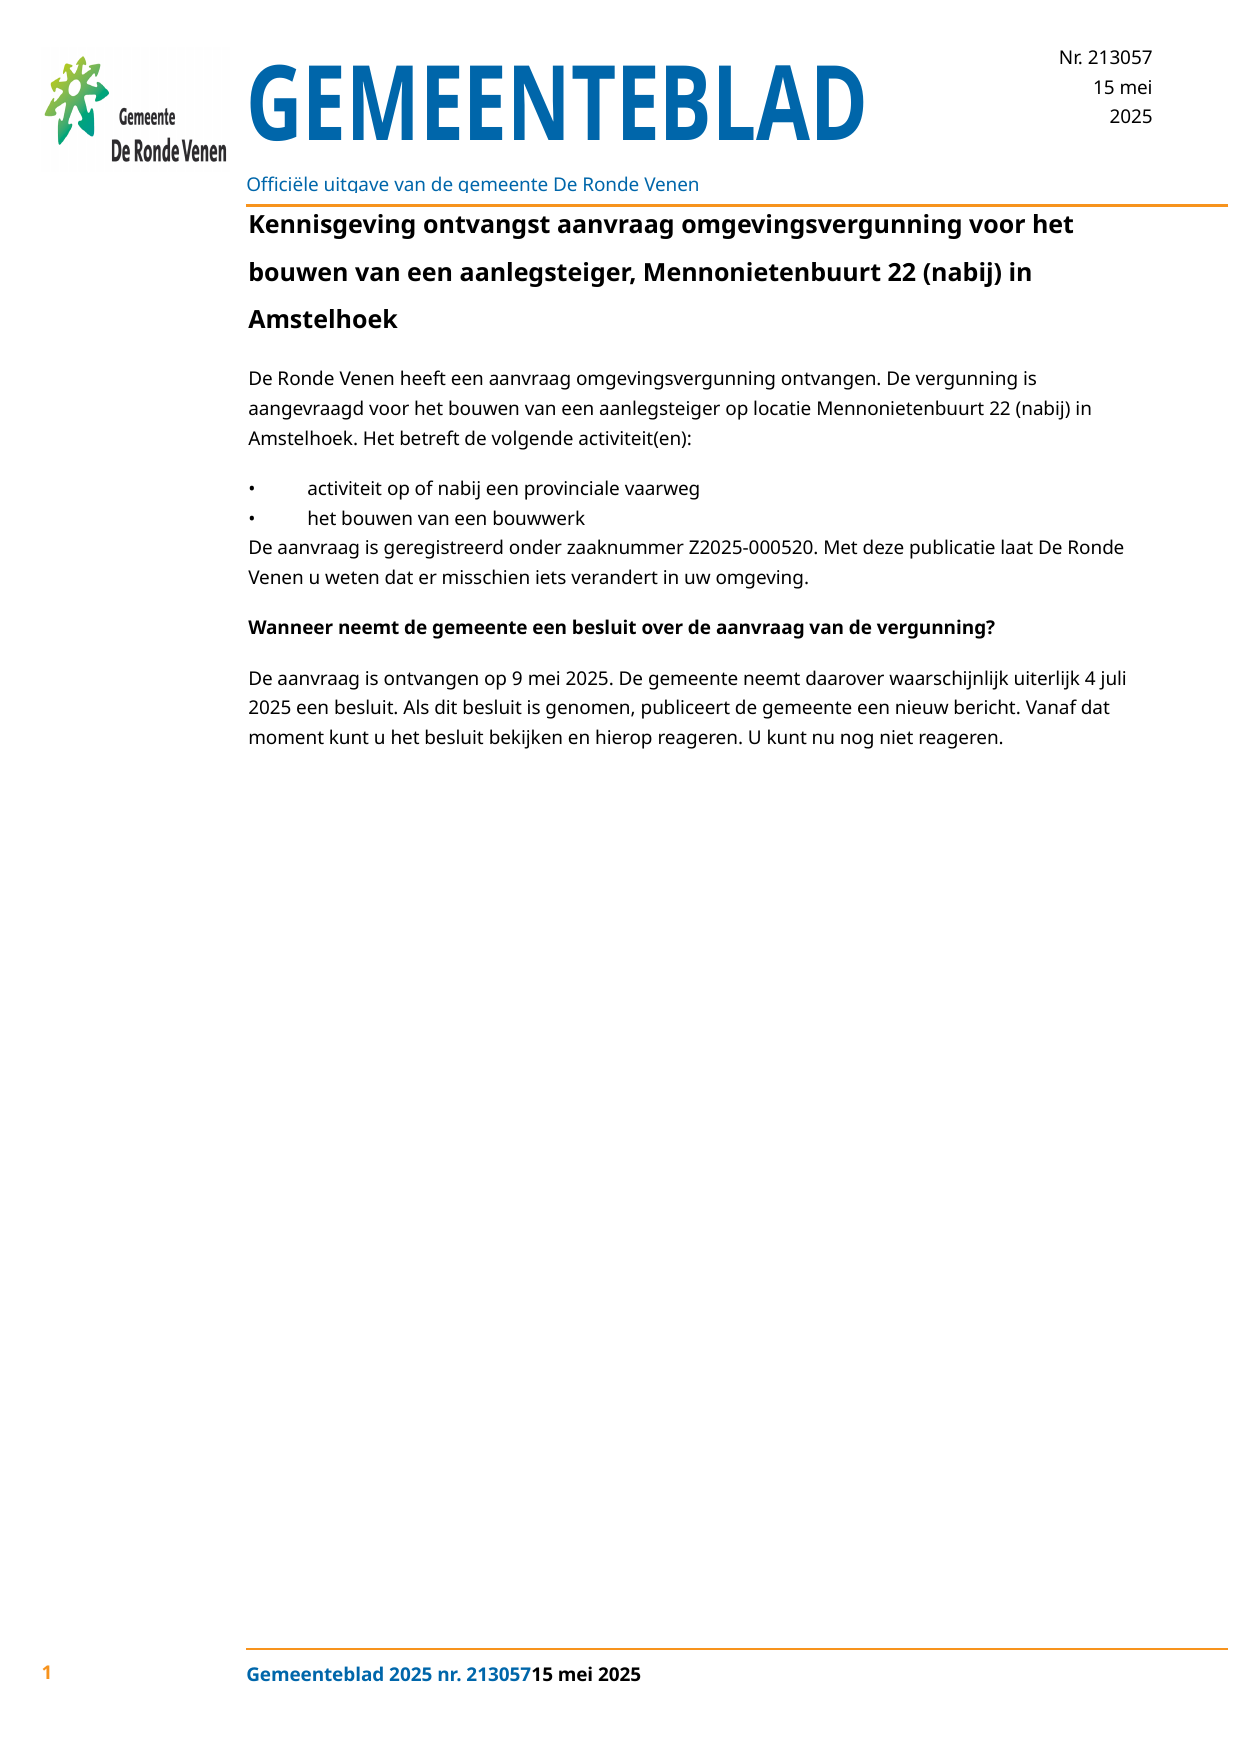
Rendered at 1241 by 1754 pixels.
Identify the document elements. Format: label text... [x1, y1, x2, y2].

list het bouwen van een bouwwerk [248, 505, 1152, 530]
list activiteit op of nabij een provinciale vaarweg [248, 475, 1152, 501]
text De aanvraag is geregistreerd onder zaaknummer Z2025-000520. Met deze publicatie laat De Ronde Venen u weten dat er misschien iets verandert in uw omgeving. [248, 534, 1152, 589]
picture [41, 47, 231, 172]
text Wanneer neemt de gemeente een besluit over de aanvraag van de vergunning? [248, 614, 1152, 640]
text De Ronde Venen heeft een aanvraag omgevingsvergunning ontvangen. De vergunning is aangevraagd voor het bouwen van een aanlegsteiger op locatie Mennonietenbuurt 22 (nabij) in Amstelhoek. Het betreft de volgende activiteit(en): [248, 366, 1152, 450]
text De aanvraag is ontvangen op 9 mei 2025. De gemeente neemt daarover waarschijnlijk uiterlijk 4 juli 2025 een besluit. Als dit besluit is genomen, publiceert de gemeente een nieuw bericht. Vanaf dat moment kunt u het besluit bekijken en hierop reageren. U kunt nu nog niet reageren. [248, 665, 1152, 749]
text Kennisgeving ontvangst aanvraag omgevingsvergunning voor het bouwen van een aanlegsteiger, Mennonietenbuurt 22 (nabij) in Amstelhoek [248, 207, 1152, 336]
